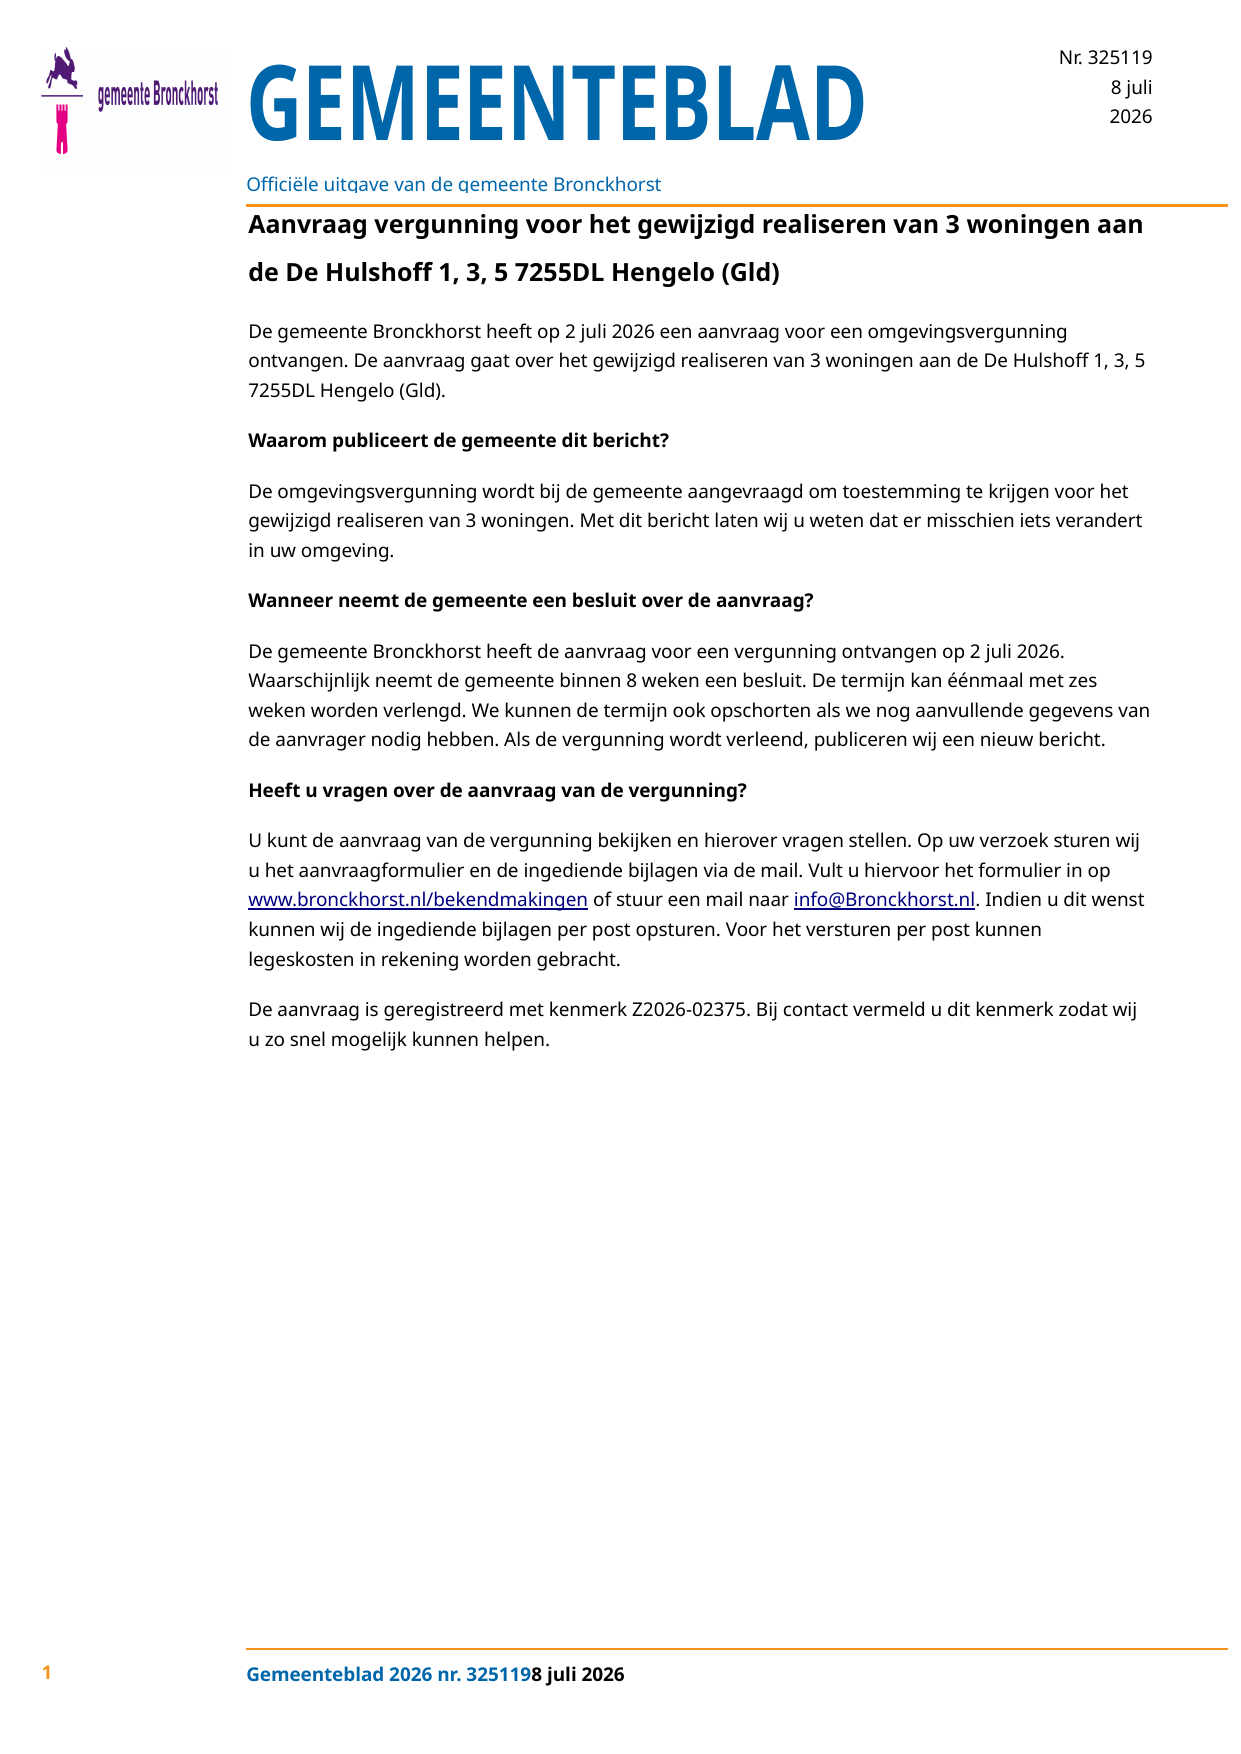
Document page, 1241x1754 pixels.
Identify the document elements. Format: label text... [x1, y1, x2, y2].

text De gemeente Bronckhorst heeft op 2 juli 2026 een aanvraag voor een omgevingsvergunning ontvangen. De aanvraag gaat over het gewijzigd realiseren van 3 woningen aan de De Hulshoff 1, 3, 5 7255DL Hengelo (Gld). [248, 318, 1152, 403]
text Waarom publiceert de gemeente dit bericht? [248, 427, 1152, 453]
text Wanneer neemt de gemeente een besluit over de aanvraag? [248, 587, 1152, 613]
text Aanvraag vergunning voor het gewijzigd realiseren van 3 woningen aan de De Hulshoff 1, 3, 5 7255DL Hengelo (Gld) [248, 207, 1152, 288]
text De omgevingsvergunning wordt bij de gemeente aangevraagd om toestemming te krijgen voor het gewijzigd realiseren van 3 woningen. Met dit bericht laten wij u weten dat er misschien iets verandert in uw omgeving. [248, 478, 1152, 563]
text Heeft u vragen over de aanvraag van de vergunning? [248, 777, 1152, 803]
text U kunt de aanvraag van de vergunning bekijken en hierover vragen stellen. Op uw verzoek sturen wij u het aanvraagformulier en de ingediende bijlagen via de mail. Vult u hiervoor het formulier in op www.bronckhorst.nl/bekendmakingen of stuur een mail naar info@Bronckhorst.nl. Indien u dit wenst kunnen wij de ingediende bijlagen per post opsturen. Voor het versturen per post kunnen legeskosten in rekening worden gebracht. [248, 827, 1152, 972]
text De aanvraag is geregistreerd met kenmerk Z2026-02375. Bij contact vermeld u dit kenmerk zodat wij u zo snel mogelijk kunnen helpen. [248, 996, 1152, 1052]
text De gemeente Bronckhorst heeft de aanvraag voor een vergunning ontvangen op 2 juli 2026. Waarschijnlijk neemt de gemeente binnen 8 weken een besluit. De termijn kan éénmaal met zes weken worden verlengd. We kunnen de termijn ook opschorten als we nog aanvullende gegevens van de aanvrager nodig hebben. Als de vergunning wordt verleend, publiceren wij een nieuw bericht. [248, 638, 1152, 752]
picture [41, 47, 231, 172]
